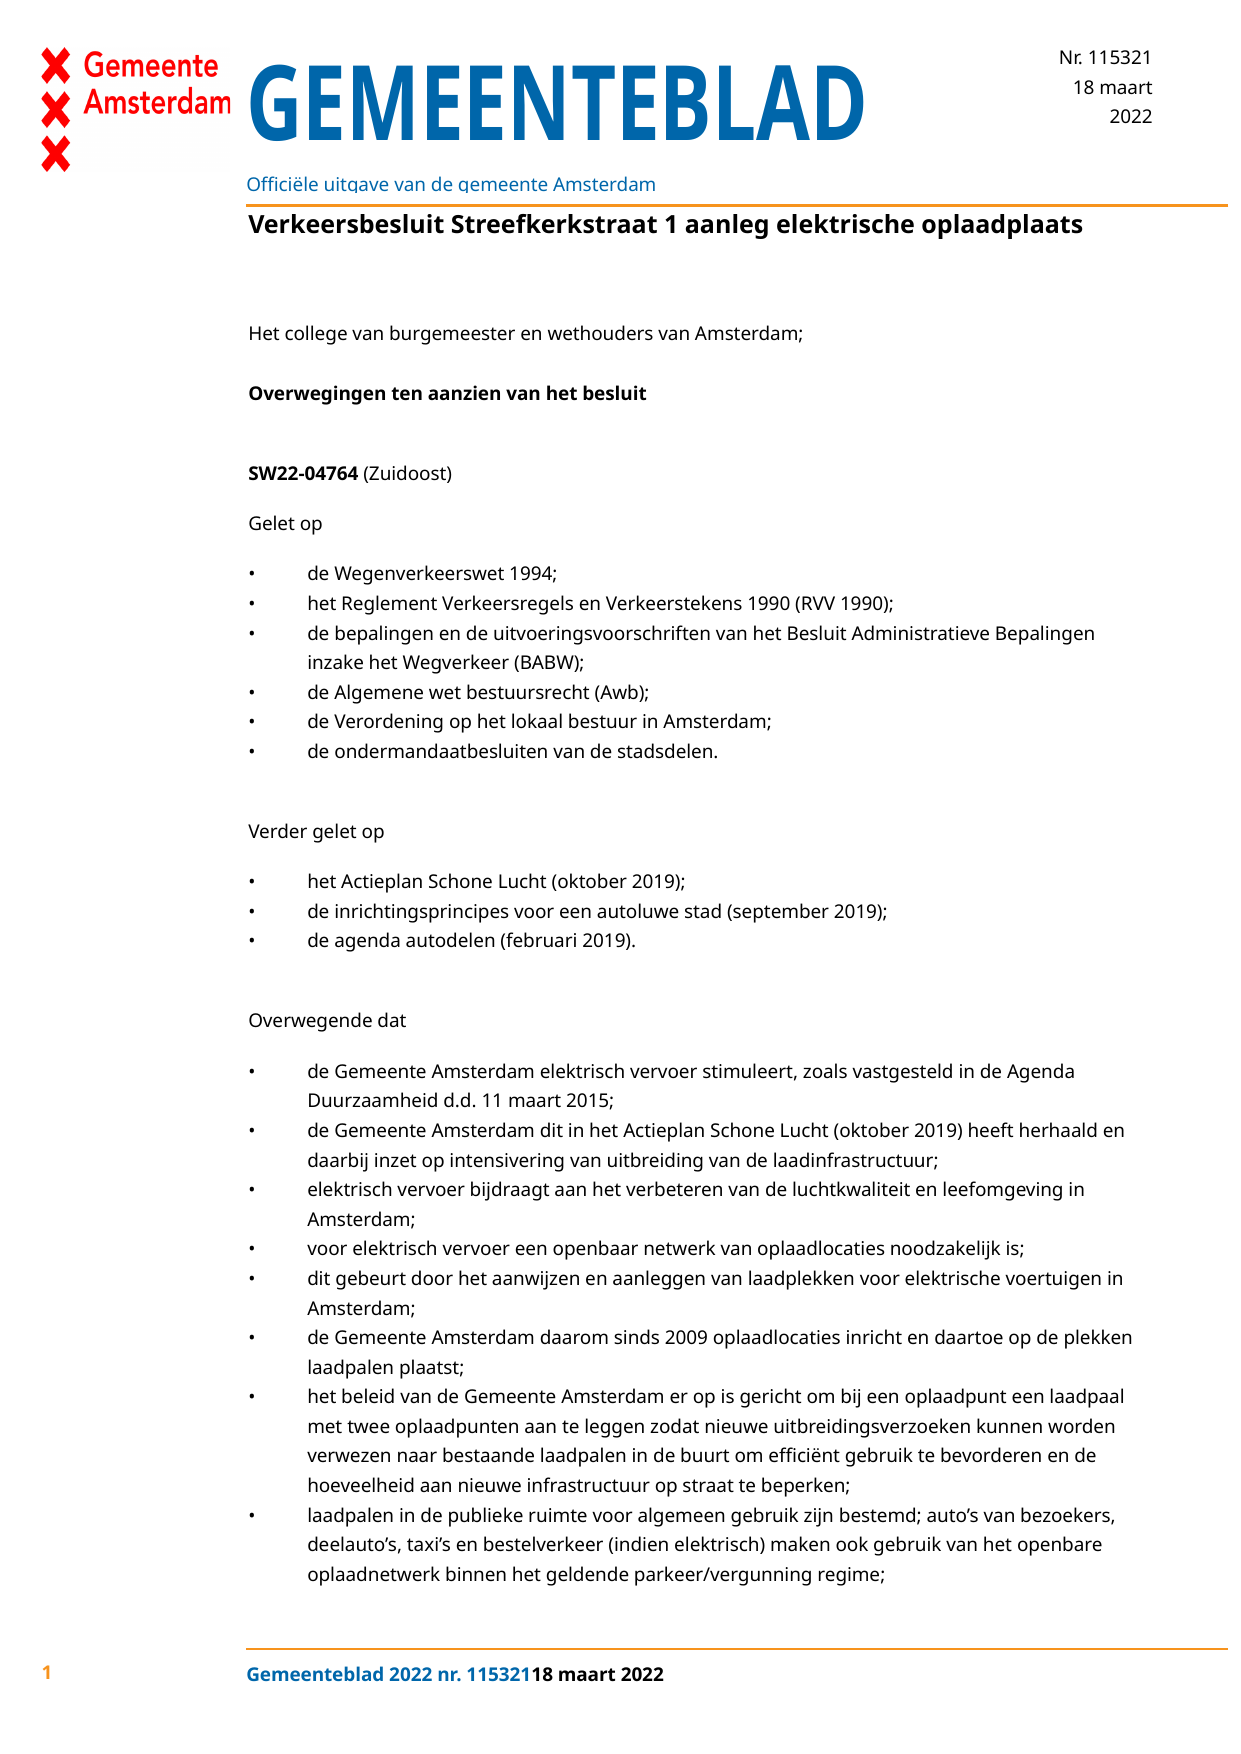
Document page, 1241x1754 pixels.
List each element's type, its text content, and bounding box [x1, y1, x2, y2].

list de agenda autodelen (februari 2019). [248, 928, 1152, 953]
list de Gemeente Amsterdam dit in het Actieplan Schone Lucht (oktober 2019) heeft herhaald en daarbij inzet op intensivering van uitbreiding van de laadinfrastructuur; [248, 1117, 1152, 1173]
list dit gebeurt door het aanwijzen en aanleggen van laadplekken voor elektrische voertuigen in Amsterdam; [248, 1265, 1152, 1321]
text Gelet op [248, 510, 1152, 536]
list voor elektrisch vervoer een openbaar netwerk van oplaadlocaties noodzakelijk is; [248, 1236, 1152, 1261]
text SW22-04764 (Zuidoost) [248, 460, 1152, 486]
list de Gemeente Amsterdam elektrisch vervoer stimuleert, zoals vastgesteld in de Agenda Duurzaamheid d.d. 11 maart 2015; [248, 1058, 1152, 1113]
list het beleid van de Gemeente Amsterdam er op is gericht om bij een oplaadpunt een laadpaal met twee oplaadpunten aan te leggen zodat nieuwe uitbreidingsverzoeken kunnen worden verwezen naar bestaande laadpalen in de buurt om efficiënt gebruik te bevorderen en de hoeveelheid aan nieuwe infrastructuur op straat te beperken; [248, 1383, 1152, 1498]
list elektrisch vervoer bijdraagt aan het verbeteren van de luchtkwaliteit en leefomgeving in Amsterdam; [248, 1176, 1152, 1232]
list de ondermandaatbesluiten van de stadsdelen. [248, 738, 1152, 764]
text Verkeersbesluit Streefkerkstraat 1 aanleg elektrische oplaadplaats [248, 207, 1152, 241]
text Verder gelet op [248, 818, 1152, 844]
list de Wegenverkeerswet 1994; [248, 561, 1152, 586]
text Overwegende dat [248, 1008, 1152, 1033]
list laadpalen in de publieke ruimte voor algemeen gebruik zijn bestemd; auto’s van bezoekers, deelauto’s, taxi’s en bestelverkeer (indien elektrisch) maken ook gebruik van het openbare oplaadnetwerk binnen het geldende parkeer/vergunning regime; [248, 1502, 1152, 1587]
list het Reglement Verkeersregels en Verkeerstekens 1990 (RVV 1990); [248, 590, 1152, 616]
list de inrichtingsprincipes voor een autoluwe stad (september 2019); [248, 898, 1152, 924]
list het Actieplan Schone Lucht (oktober 2019); [248, 868, 1152, 894]
picture [41, 47, 231, 172]
text Overwegingen ten aanzien van het besluit [248, 380, 1152, 406]
list de Verordening op het lokaal bestuur in Amsterdam; [248, 708, 1152, 734]
list de Gemeente Amsterdam daarom sinds 2009 oplaadlocaties inricht en daartoe op de plekken laadpalen plaatst; [248, 1324, 1152, 1380]
list de bepalingen en de uitvoeringsvoorschriften van het Besluit Administratieve Bepalingen inzake het Wegverkeer (BABW); [248, 620, 1152, 675]
list de Algemene wet bestuursrecht (Awb); [248, 679, 1152, 705]
text Het college van burgemeester en wethouders van Amsterdam; [248, 321, 1152, 346]
